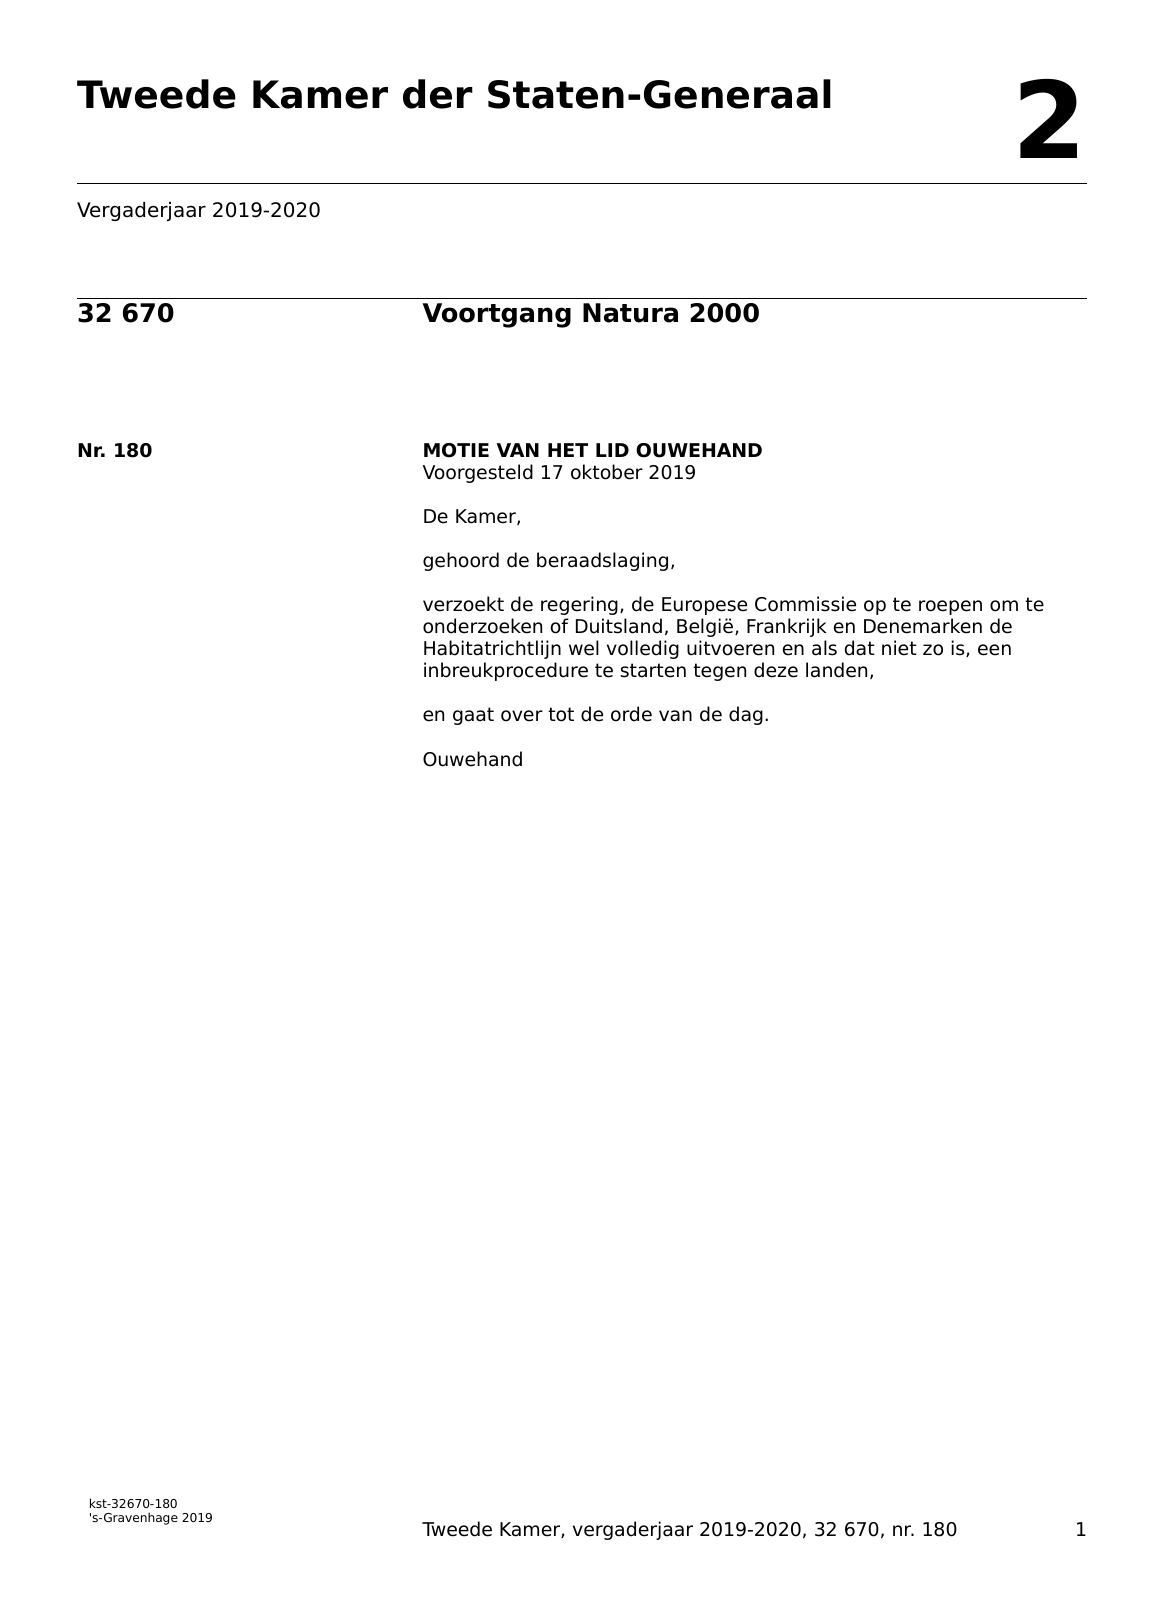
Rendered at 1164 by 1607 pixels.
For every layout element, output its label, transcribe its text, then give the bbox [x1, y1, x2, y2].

text 's-Gravenhage 2019 [88, 1511, 323, 1525]
text Ouwehand [422, 748, 1087, 770]
table_header Tweede Kamer der Staten-Generaal [77, 59, 886, 183]
text Voorgesteld 17 oktober 2019 [422, 462, 1087, 484]
text verzoekt de regering, de Europese Commissie op te roepen om te onderzoeken of Duitsland, België, Frankrijk en Denemarken de Habitatrichtlijn wel volledig uitvoeren en als dat niet zo is, een inbreukprocedure te starten tegen deze landen, [422, 594, 1087, 682]
text De Kamer, [422, 506, 1087, 528]
table_cell Vergaderjaar 2019-2020 [77, 184, 1087, 298]
subtitle 32 670 Voortgang Natura 2000 [77, 299, 1087, 329]
text gehoord de beraadslaging, [422, 550, 1087, 572]
text kst-32670-180 [88, 1497, 323, 1511]
text en gaat over tot de orde van de dag. [422, 704, 1087, 726]
table_header 2 [886, 59, 1087, 183]
subtitle Nr. 180 MOTIE VAN HET LID OUWEHAND [77, 440, 1087, 462]
